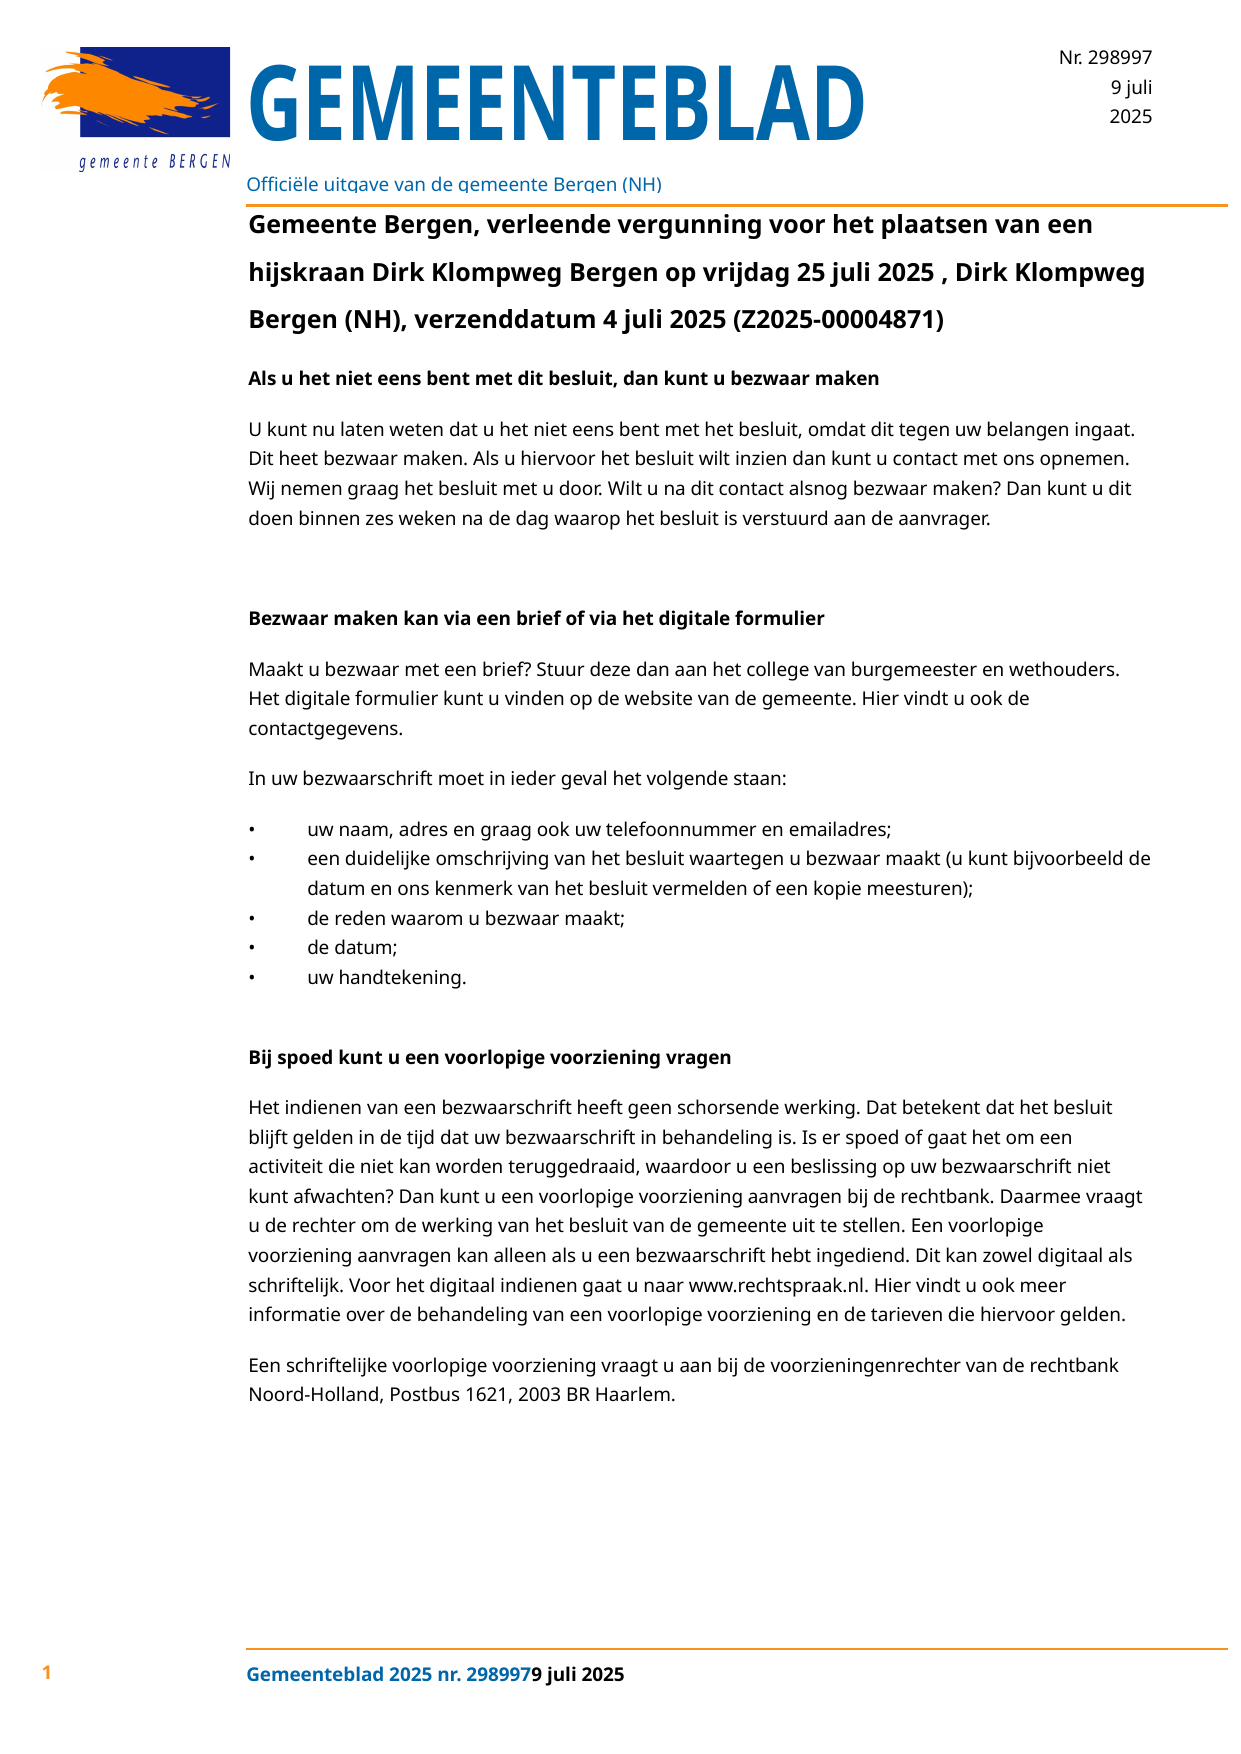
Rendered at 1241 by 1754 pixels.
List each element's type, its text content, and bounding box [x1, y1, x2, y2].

text Maakt u bezwaar met een brief? Stuur deze dan aan het college van burgemeester en wethouders. Het digitale formulier kunt u vinden op de website van de gemeente. Hier vindt u ook de contactgegevens. [248, 656, 1152, 741]
text Als u het niet eens bent met dit besluit, dan kunt u bezwaar maken [248, 366, 1152, 391]
list de datum; [248, 934, 1152, 960]
list de reden waarom u bezwaar maakt; [248, 905, 1152, 930]
picture [41, 47, 231, 172]
text Het indienen van een bezwaarschrift heeft geen schorsende werking. Dat betekent dat het besluit blijft gelden in de tijd dat uw bezwaarschrift in behandeling is. Is er spoed of gaat het om een activiteit die niet kan worden teruggedraaid, waardoor u een beslissing op uw bezwaarschrift niet kunt afwachten? Dan kunt u een voorlopige voorziening aanvragen bij de rechtbank. Daarmee vraagt u de rechter om de werking van het besluit van de gemeente uit te stellen. Een voorlopige voorziening aanvragen kan alleen als u een bezwaarschrift hebt ingediend. Dit kan zowel digitaal als schriftelijk. Voor het digitaal indienen gaat u naar www.rechtspraak.nl. Hier vindt u ook meer informatie over de behandeling van een voorlopige voorziening en de tarieven die hiervoor gelden. [248, 1094, 1152, 1327]
text Een schriftelijke voorlopige voorziening vraagt u aan bij de voorzieningenrechter van de rechtbank Noord-Holland, Postbus 1621, 2003 BR Haarlem. [248, 1352, 1152, 1407]
text U kunt nu laten weten dat u het niet eens bent met het besluit, omdat dit tegen uw belangen ingaat. Dit heet bezwaar maken. Als u hiervoor het besluit wilt inzien dan kunt u contact met ons opnemen. Wij nemen graag het besluit met u door. Wilt u na dit contact alsnog bezwaar maken? Dan kunt u dit doen binnen zes weken na de dag waarop het besluit is verstuurd aan de aanvrager. [248, 416, 1152, 530]
text In uw bezwaarschrift moet in ieder geval het volgende staan: [248, 766, 1152, 791]
list uw handtekening. [248, 964, 1152, 989]
list een duidelijke omschrijving van het besluit waartegen u bezwaar maakt (u kunt bijvoorbeeld de datum en ons kenmerk van het besluit vermelden of een kopie meesturen); [248, 846, 1152, 901]
text Gemeente Bergen, verleende vergunning voor het plaatsen van een hijskraan Dirk Klompweg Bergen op vrijdag 25 juli 2025 , Dirk Klompweg Bergen (NH), verzenddatum 4 juli 2025 (Z2025-00004871) [248, 207, 1152, 336]
text Bij spoed kunt u een voorlopige voorziening vragen [248, 1044, 1152, 1069]
list uw naam, adres en graag ook uw telefoonnummer en emailadres; [248, 816, 1152, 842]
text Bezwaar maken kan via een brief of via het digitale formulier [248, 606, 1152, 631]
